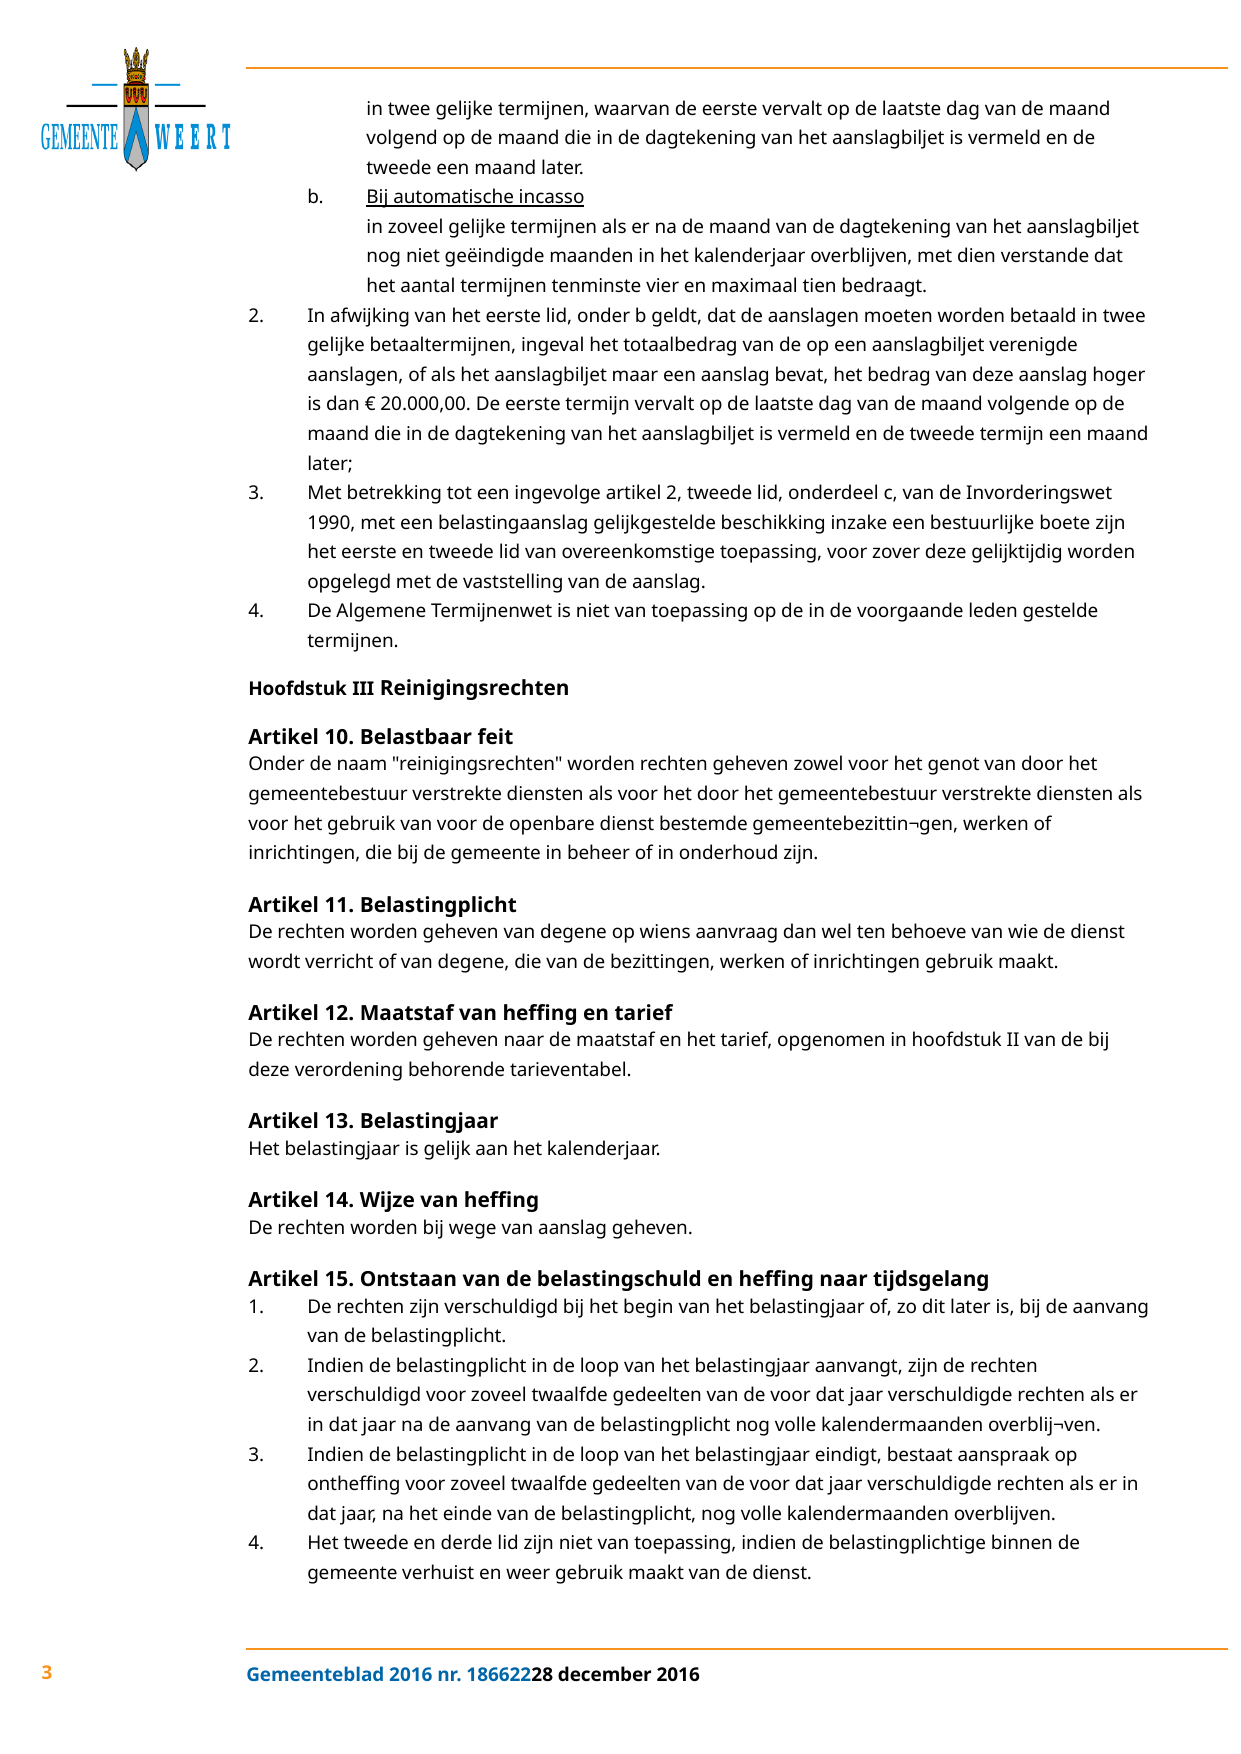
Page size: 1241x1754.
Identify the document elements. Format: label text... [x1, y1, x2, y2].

list Bij automatische incasso [307, 183, 1152, 209]
list Het tweede en derde lid zijn niet van toepassing, indien de belastingplichtige binnen de gemeente verhuist en weer gebruik maakt van de dienst. [248, 1529, 1152, 1585]
list In afwijking van het eerste lid, onder b geldt, dat de aanslagen moeten worden betaald in twee gelijke betaaltermijnen, ingeval het totaalbedrag van de op een aanslagbiljet verenigde aanslagen, of als het aanslagbiljet maar een aanslag bevat, het bedrag van deze aanslag hoger is dan € 20.000,00. De eerste termijn vervalt op de laatste dag van de maand volgende op de maand die in de dagtekening van het aanslagbiljet is vermeld en de tweede termijn een maand later; [248, 302, 1152, 476]
text Hoofdstuk III Reinigingsrechten [248, 673, 1152, 701]
list Met betrekking tot een ingevolge artikel 2, tweede lid, onderdeel c, van de Invorderingswet 1990, met een belastingaanslag gelijkgestelde beschikking inzake een bestuurlijke boete zijn het eerste en tweede lid van overeenkomstige toepassing, voor zover deze gelijktijdig worden opgelegd met de vaststelling van de aanslag. [248, 479, 1152, 594]
text Artikel 11. Belastingplicht [248, 890, 1152, 918]
picture [41, 47, 231, 172]
text Artikel 13. Belastingjaar [248, 1107, 1152, 1135]
list Indien de belastingplicht in de loop van het belastingjaar aanvangt, zijn de rechten verschuldigd voor zoveel twaalfde gedeelten van de voor dat jaar verschuldigde rechten als er in dat jaar na de aanvang van de belastingplicht nog volle kalendermaanden overblij¬ven. [248, 1352, 1152, 1437]
text Onder de naam "reinigingsrechten" worden rechten geheven zowel voor het genot van door het gemeentebestuur verstrekte diensten als voor het door het gemeentebestuur verstrekte diensten als voor het gebruik van voor de openbare dienst bestemde gemeentebezittin¬gen, werken of inrichtingen, die bij de gemeente in beheer of in onderhoud zijn. [248, 751, 1152, 865]
text Artikel 14. Wijze van heffing [248, 1186, 1152, 1214]
list De Algemene Termijnenwet is niet van toepassing op de in de voorgaande leden gestelde termijnen. [248, 598, 1152, 653]
list in zoveel gelijke termijnen als er na de maand van de dagtekening van het aanslagbiljet nog niet geëindigde maanden in het kalenderjaar overblijven, met dien verstande dat het aantal termijnen tenminste vier en maximaal tien bedraagt. [307, 213, 1152, 298]
text Artikel 12. Maatstaf van heffing en tarief [248, 998, 1152, 1027]
list Indien de belastingplicht in de loop van het belastingjaar eindigt, bestaat aanspraak op ontheffing voor zoveel twaalfde gedeelten van de voor dat jaar verschuldigde rechten als er in dat jaar, na het einde van de belastingplicht, nog volle kalendermaanden overblijven. [248, 1441, 1152, 1526]
text De rechten worden geheven van degene op wiens aanvraag dan wel ten behoeve van wie de dienst wordt verricht of van degene, die van de bezittingen, werken of inrichtingen gebruik maakt. [248, 918, 1152, 973]
text De rechten worden geheven naar de maatstaf en het tarief, opgenomen in hoofdstuk II van de bij deze verordening behorende tarieventabel. [248, 1027, 1152, 1082]
list in twee gelijke termijnen, waarvan de eerste vervalt op de laatste dag van de maand volgend op de maand die in de dagtekening van het aanslagbiljet is vermeld en de tweede een maand later. [307, 95, 1152, 180]
text Het belastingjaar is gelijk aan het kalenderjaar. [248, 1135, 1152, 1161]
text De rechten worden bij wege van aanslag geheven. [248, 1214, 1152, 1240]
list De rechten zijn verschuldigd bij het begin van het belastingjaar of, zo dit later is, bij de aanvang van de belastingplicht. [248, 1293, 1152, 1348]
text Artikel 15. Ontstaan van de belastingschuld en heffing naar tijdsgelang [248, 1264, 1152, 1293]
text Artikel 10. Belastbaar feit [248, 722, 1152, 751]
